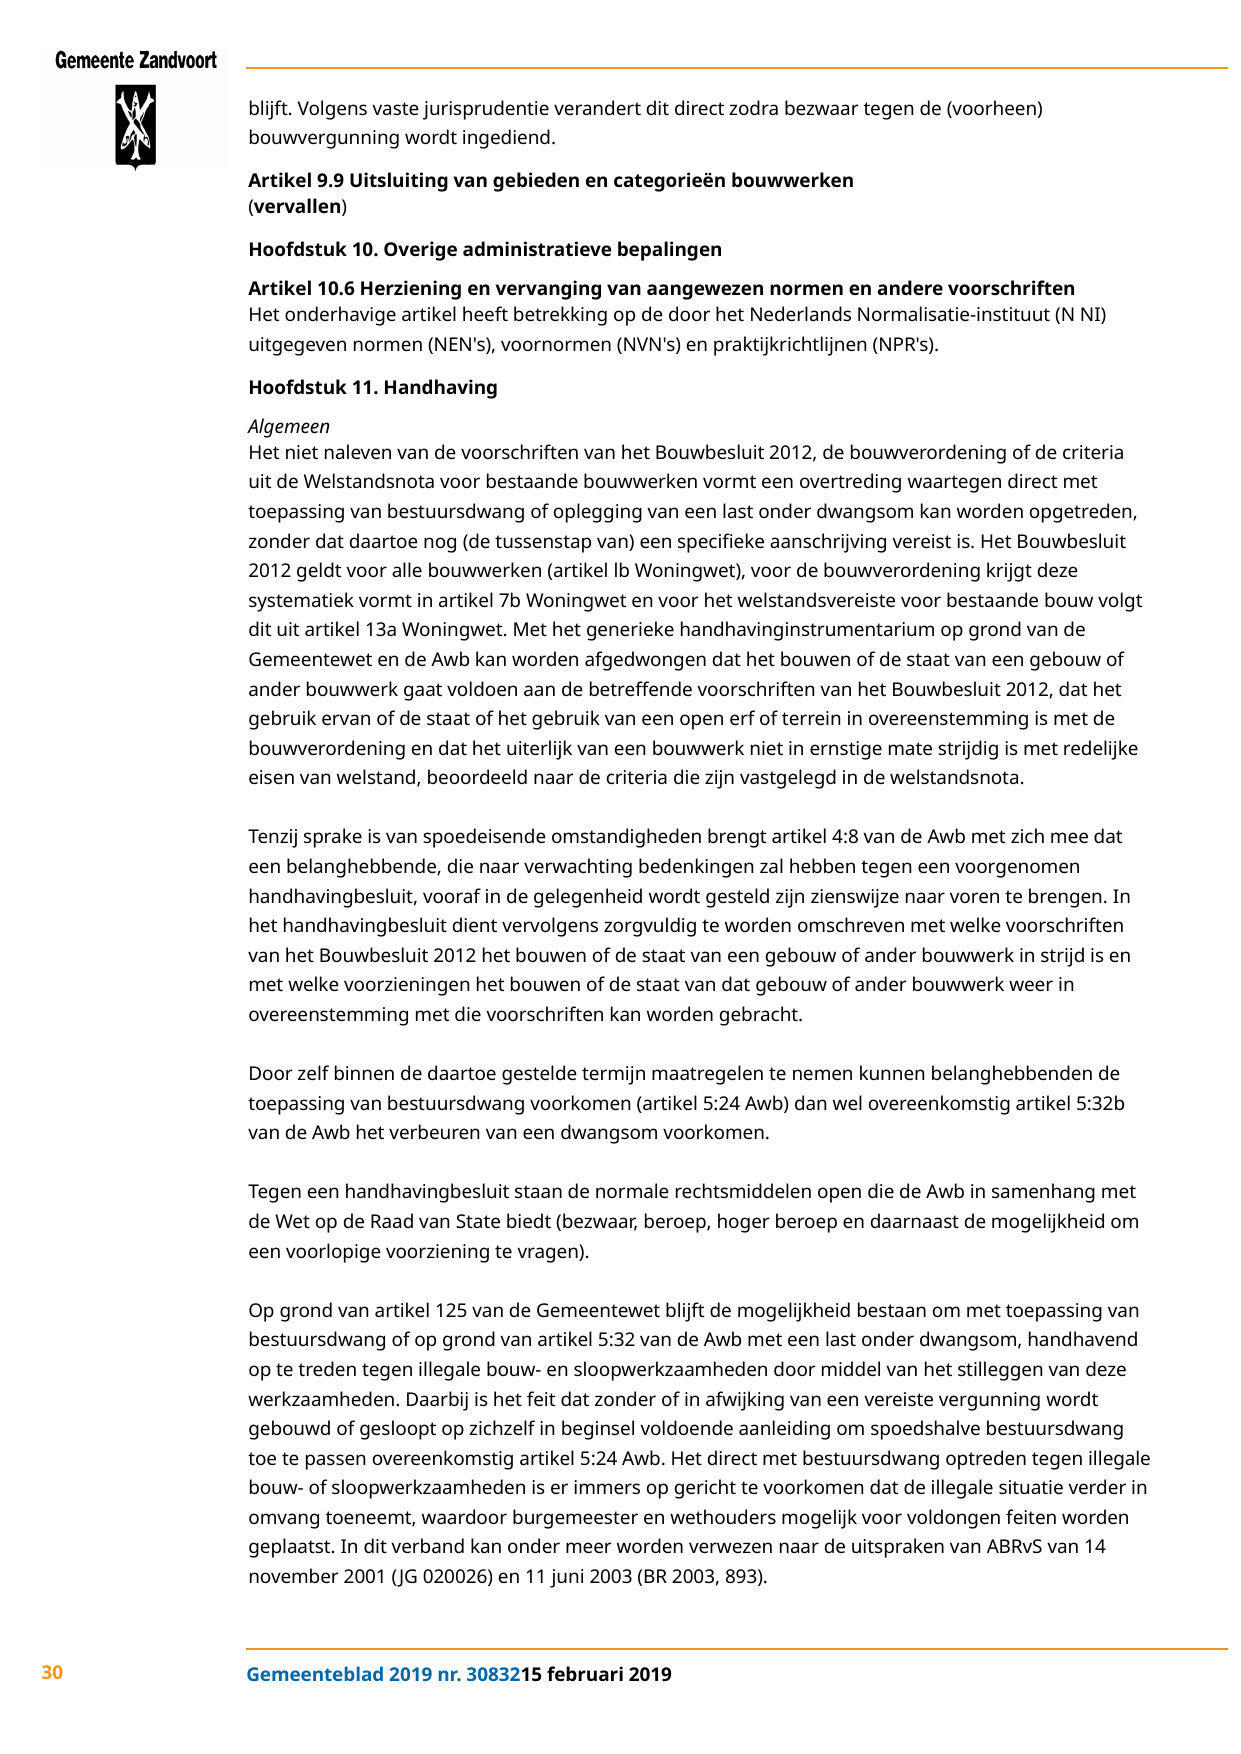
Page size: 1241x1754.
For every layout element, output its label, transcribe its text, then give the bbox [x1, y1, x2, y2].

picture [41, 47, 231, 172]
text Artikel 9.9 Uitsluiting van gebieden en categorieën bouwwerken [248, 167, 1152, 193]
text Door zelf binnen de daartoe gestelde termijn maatregelen te nemen kunnen belanghebbenden de toepassing van bestuursdwang voorkomen (artikel 5:24 Awb) dan wel overeenkomstig artikel 5:32b van de Awb het verbeuren van een dwangsom voorkomen. [248, 1060, 1152, 1145]
text blijft. Volgens vaste jurisprudentie verandert dit direct zodra bezwaar tegen de (voorheen) bouwvergunning wordt ingediend. [248, 95, 1152, 150]
text Tegen een handhavingbesluit staan de normale rechtsmiddelen open die de Awb in samenhang met de Wet op de Raad van State biedt (bezwaar, beroep, hoger beroep en daarnaast de mogelijkheid om een voorlopige voorziening te vragen). [248, 1179, 1152, 1263]
text Het niet naleven van de voorschriften van het Bouwbesluit 2012, de bouwverordening of de criteria uit de Welstandsnota voor bestaande bouwwerken vormt een overtreding waartegen direct met toepassing van bestuursdwang of oplegging van een last onder dwangsom kan worden opgetreden, zonder dat daartoe nog (de tussenstap van) een specifieke aanschrijving vereist is. Het Bouwbesluit 2012 geldt voor alle bouwwerken (artikel lb Woningwet), voor de bouwverordening krijgt deze systematiek vormt in artikel 7b Woningwet en voor het welstandsvereiste voor bestaande bouw volgt dit uit artikel 13a Woningwet. Met het generieke handhavinginstrumentarium op grond van de Gemeentewet en de Awb kan worden afgedwongen dat het bouwen of de staat van een gebouw of ander bouwwerk gaat voldoen aan de betreffende voorschriften van het Bouwbesluit 2012, dat het gebruik ervan of de staat of het gebruik van een open erf of terrein in overeenstemming is met de bouwverordening en dat het uiterlijk van een bouwwerk niet in ernstige mate strijdig is met redelijke eisen van welstand, beoordeeld naar de criteria die zijn vastgelegd in de welstandsnota. [248, 439, 1152, 790]
text Hoofdstuk 11. Handhaving [248, 374, 1152, 400]
text Tenzij sprake is van spoedeisende omstandigheden brengt artikel 4:8 van de Awb met zich mee dat een belanghebbende, die naar verwachting bedenkingen zal hebben tegen een voorgenomen handhavingbesluit, vooraf in de gelegenheid wordt gesteld zijn zienswijze naar voren te brengen. In het handhavingbesluit dient vervolgens zorgvuldig te worden omschreven met welke voorschriften van het Bouwbesluit 2012 het bouwen of de staat van een gebouw of ander bouwwerk in strijd is en met welke voorzieningen het bouwen of de staat van dat gebouw of ander bouwwerk weer in overeenstemming met die voorschriften kan worden gebracht. [248, 824, 1152, 1027]
text Algemeen [248, 413, 1152, 439]
text Op grond van artikel 125 van de Gemeentewet blijft de mogelijkheid bestaan om met toepassing van bestuursdwang of op grond van artikel 5:32 van de Awb met een last onder dwangsom, handhavend op te treden tegen illegale bouw- en sloopwerkzaamheden door middel van het stilleggen van deze werkzaamheden. Daarbij is het feit dat zonder of in afwijking van een vereiste vergunning wordt gebouwd of gesloopt op zichzelf in beginsel voldoende aanleiding om spoedshalve bestuursdwang toe te passen overeenkomstig artikel 5:24 Awb. Het direct met bestuursdwang optreden tegen illegale bouw- of sloopwerkzaamheden is er immers op gericht te voorkomen dat de illegale situatie verder in omvang toeneemt, waardoor burgemeester en wethouders mogelijk voor voldongen feiten worden geplaatst. In dit verband kan onder meer worden verwezen naar de uitspraken van ABRvS van 14 november 2001 (JG 020026) en 11 juni 2003 (BR 2003, 893). [248, 1297, 1152, 1589]
text Hoofdstuk 10. Overige administratieve bepalingen [248, 236, 1152, 262]
text (vervallen) [248, 193, 1152, 219]
text Artikel 10.6 Herziening en vervanging van aangewezen normen en andere voorschriften [248, 276, 1152, 301]
text Het onderhavige artikel heeft betrekking op de door het Nederlands Normalisatie-instituut (N NI) uitgegeven normen (NEN's), voornormen (NVN's) en praktijkrichtlijnen (NPR's). [248, 301, 1152, 357]
